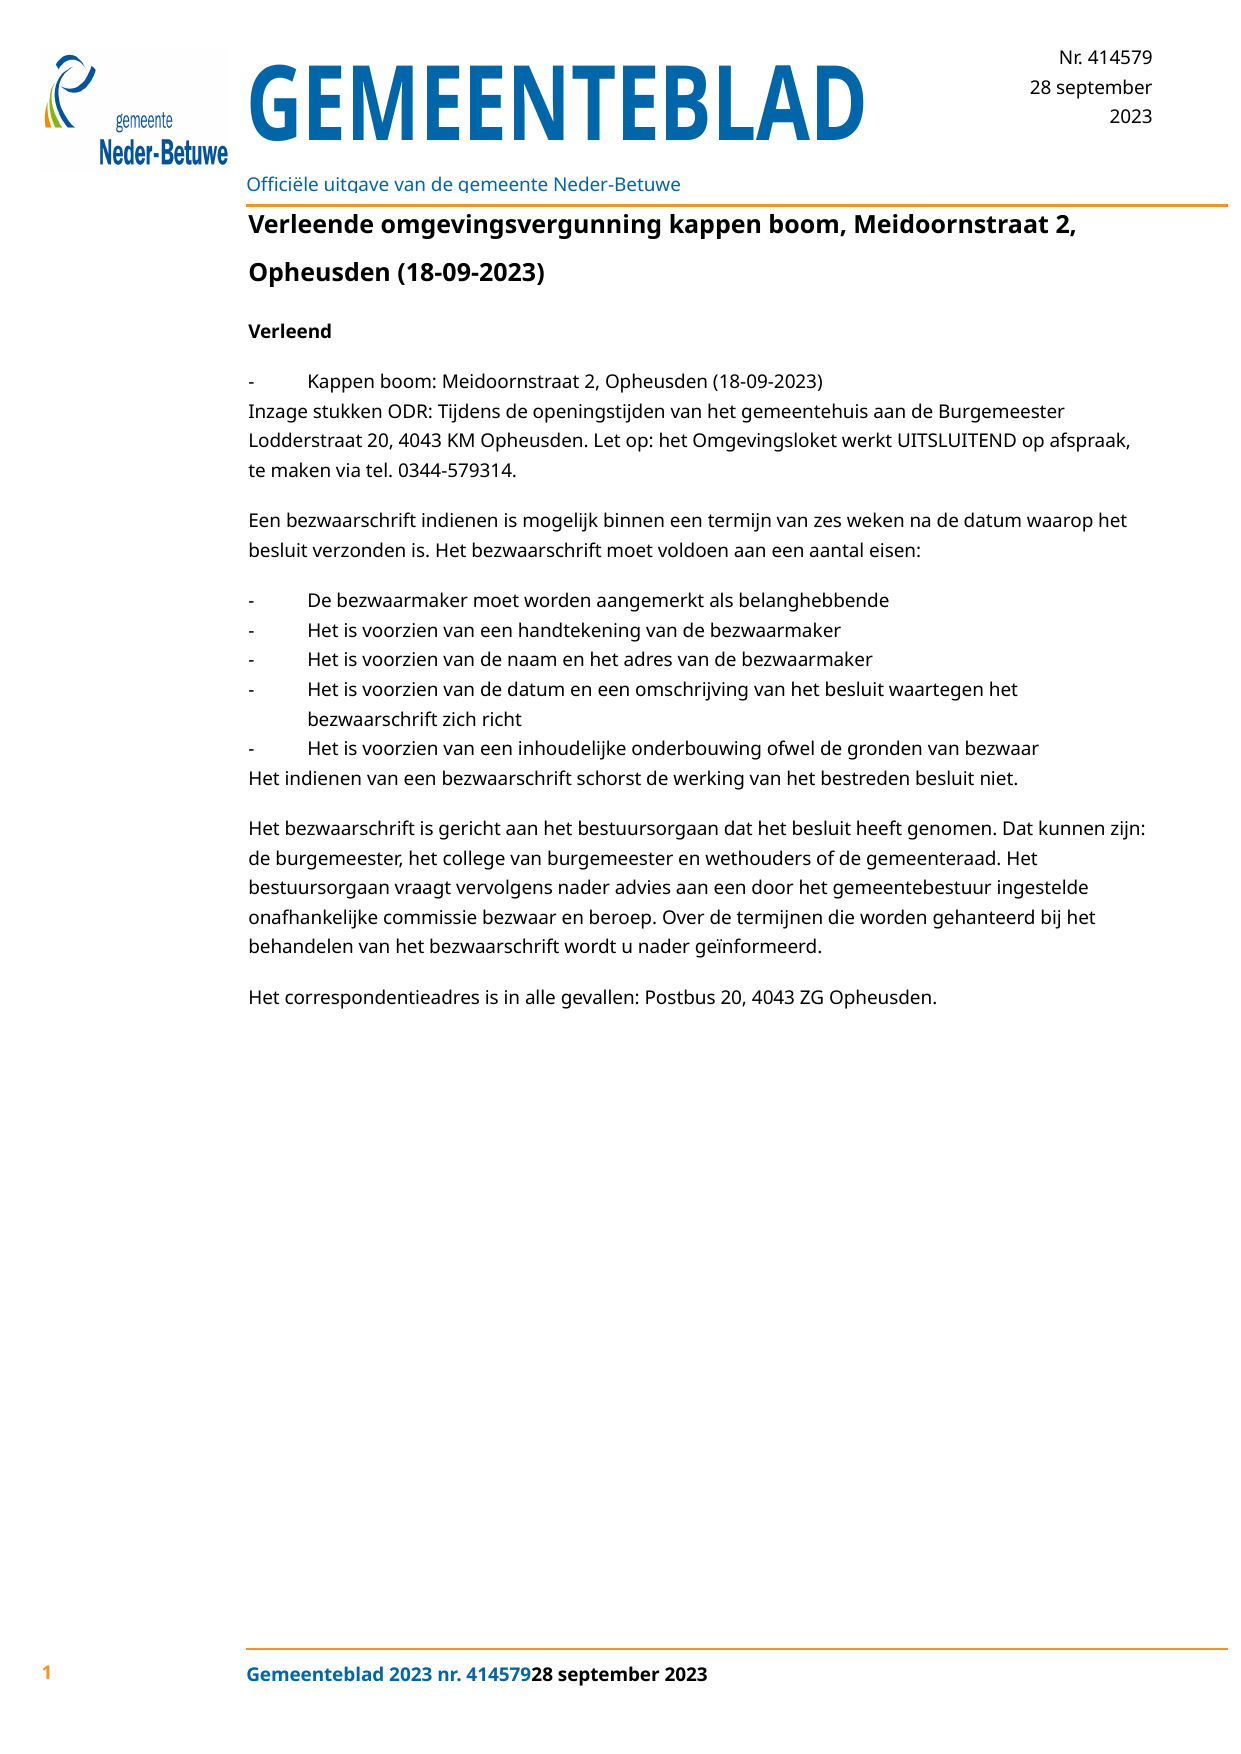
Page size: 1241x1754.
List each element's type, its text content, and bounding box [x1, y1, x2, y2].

list Kappen boom: Meidoornstraat 2, Opheusden (18-09-2023) [248, 368, 1152, 394]
text Verleende omgevingsvergunning kappen boom, Meidoornstraat 2, Opheusden (18-09-2023) [248, 207, 1152, 288]
list De bezwaarmaker moet worden aangemerkt als belanghebbende [248, 587, 1152, 613]
list Het is voorzien van de naam en het adres van de bezwaarmaker [248, 647, 1152, 672]
text Het correspondentieadres is in alle gevallen: Postbus 20, 4043 ZG Opheusden. [248, 984, 1152, 1010]
text Het bezwaarschrift is gericht aan het bestuursorgaan dat het besluit heeft genomen. Dat kunnen zijn: de burgemeester, het college van burgemeester en wethouders of de gemeenteraad. Het bestuursorgaan vraagt vervolgens nader advies aan een door het gemeentebestuur ingestelde onafhankelijke commissie bezwaar en beroep. Over de termijnen die worden gehanteerd bij het behandelen van het bezwaarschrift wordt u nader geïnformeerd. [248, 815, 1152, 959]
list Het is voorzien van de datum en een omschrijving van het besluit waartegen het bezwaarschrift zich richt [248, 676, 1152, 732]
list Het is voorzien van een handtekening van de bezwaarmaker [248, 617, 1152, 643]
text Inzage stukken ODR: Tijdens de openingstijden van het gemeentehuis aan de Burgemeester Lodderstraat 20, 4043 KM Opheusden. Let op: het Omgevingsloket werkt UITSLUITEND op afspraak, te maken via tel. 0344-579314. [248, 398, 1152, 483]
list Het is voorzien van een inhoudelijke onderbouwing ofwel de gronden van bezwaar [248, 735, 1152, 761]
text Een bezwaarschrift indienen is mogelijk binnen een termijn van zes weken na de datum waarop het besluit verzonden is. Het bezwaarschrift moet voldoen aan een aantal eisen: [248, 507, 1152, 563]
text Het indienen van een bezwaarschrift schorst de werking van het bestreden besluit niet. [248, 765, 1152, 791]
picture [41, 47, 231, 172]
text Verleend [248, 318, 1152, 344]
